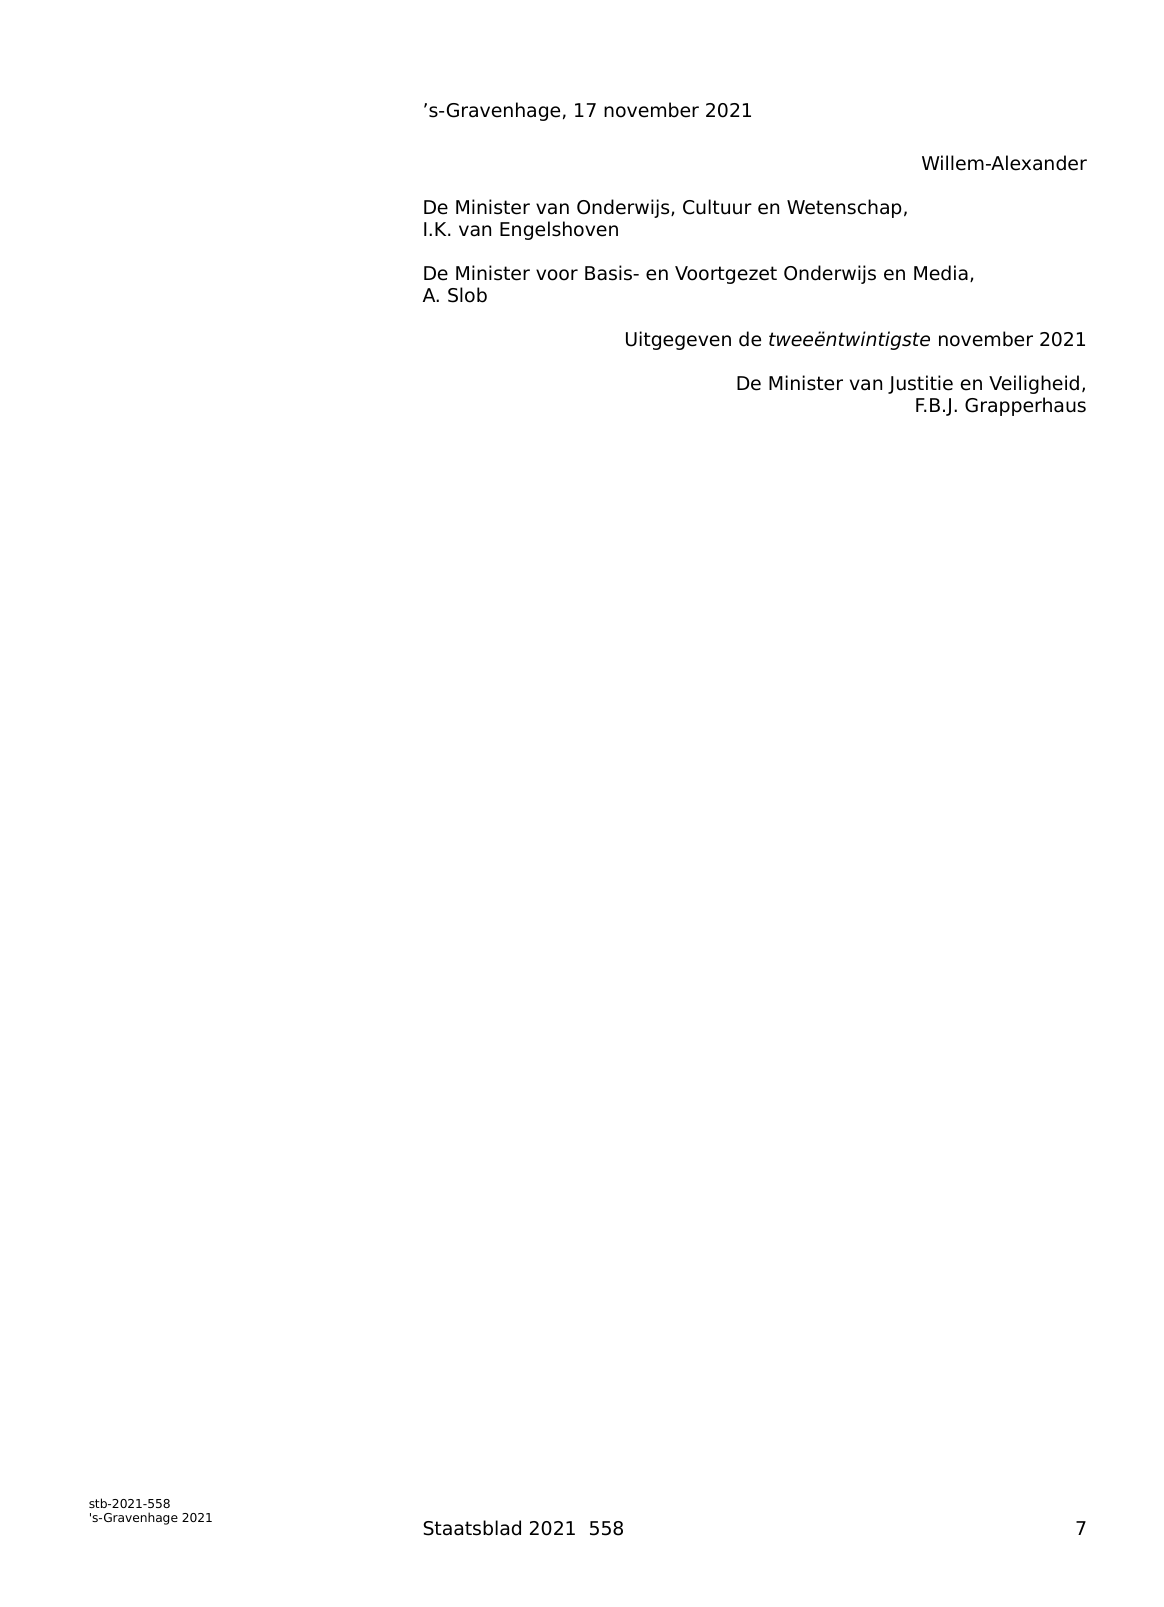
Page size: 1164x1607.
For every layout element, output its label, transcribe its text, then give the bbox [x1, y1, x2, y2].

text 's-Gravenhage 2021 [88, 1511, 323, 1525]
text De Minister van Onderwijs, Cultuur en Wetenschap, I.K. van Engelshoven [422, 197, 1087, 241]
text De Minister van Justitie en Veiligheid, F.B.J. Grapperhaus [422, 373, 1087, 417]
text Uitgegeven de tweeëntwintigste november 2021 [422, 329, 1087, 351]
text Willem-Alexander [422, 152, 1087, 174]
text ’s-Gravenhage, 17 november 2021 [422, 100, 1087, 122]
text De Minister voor Basis- en Voortgezet Onderwijs en Media, A. Slob [422, 263, 1087, 307]
text stb-2021-558 [88, 1497, 323, 1511]
